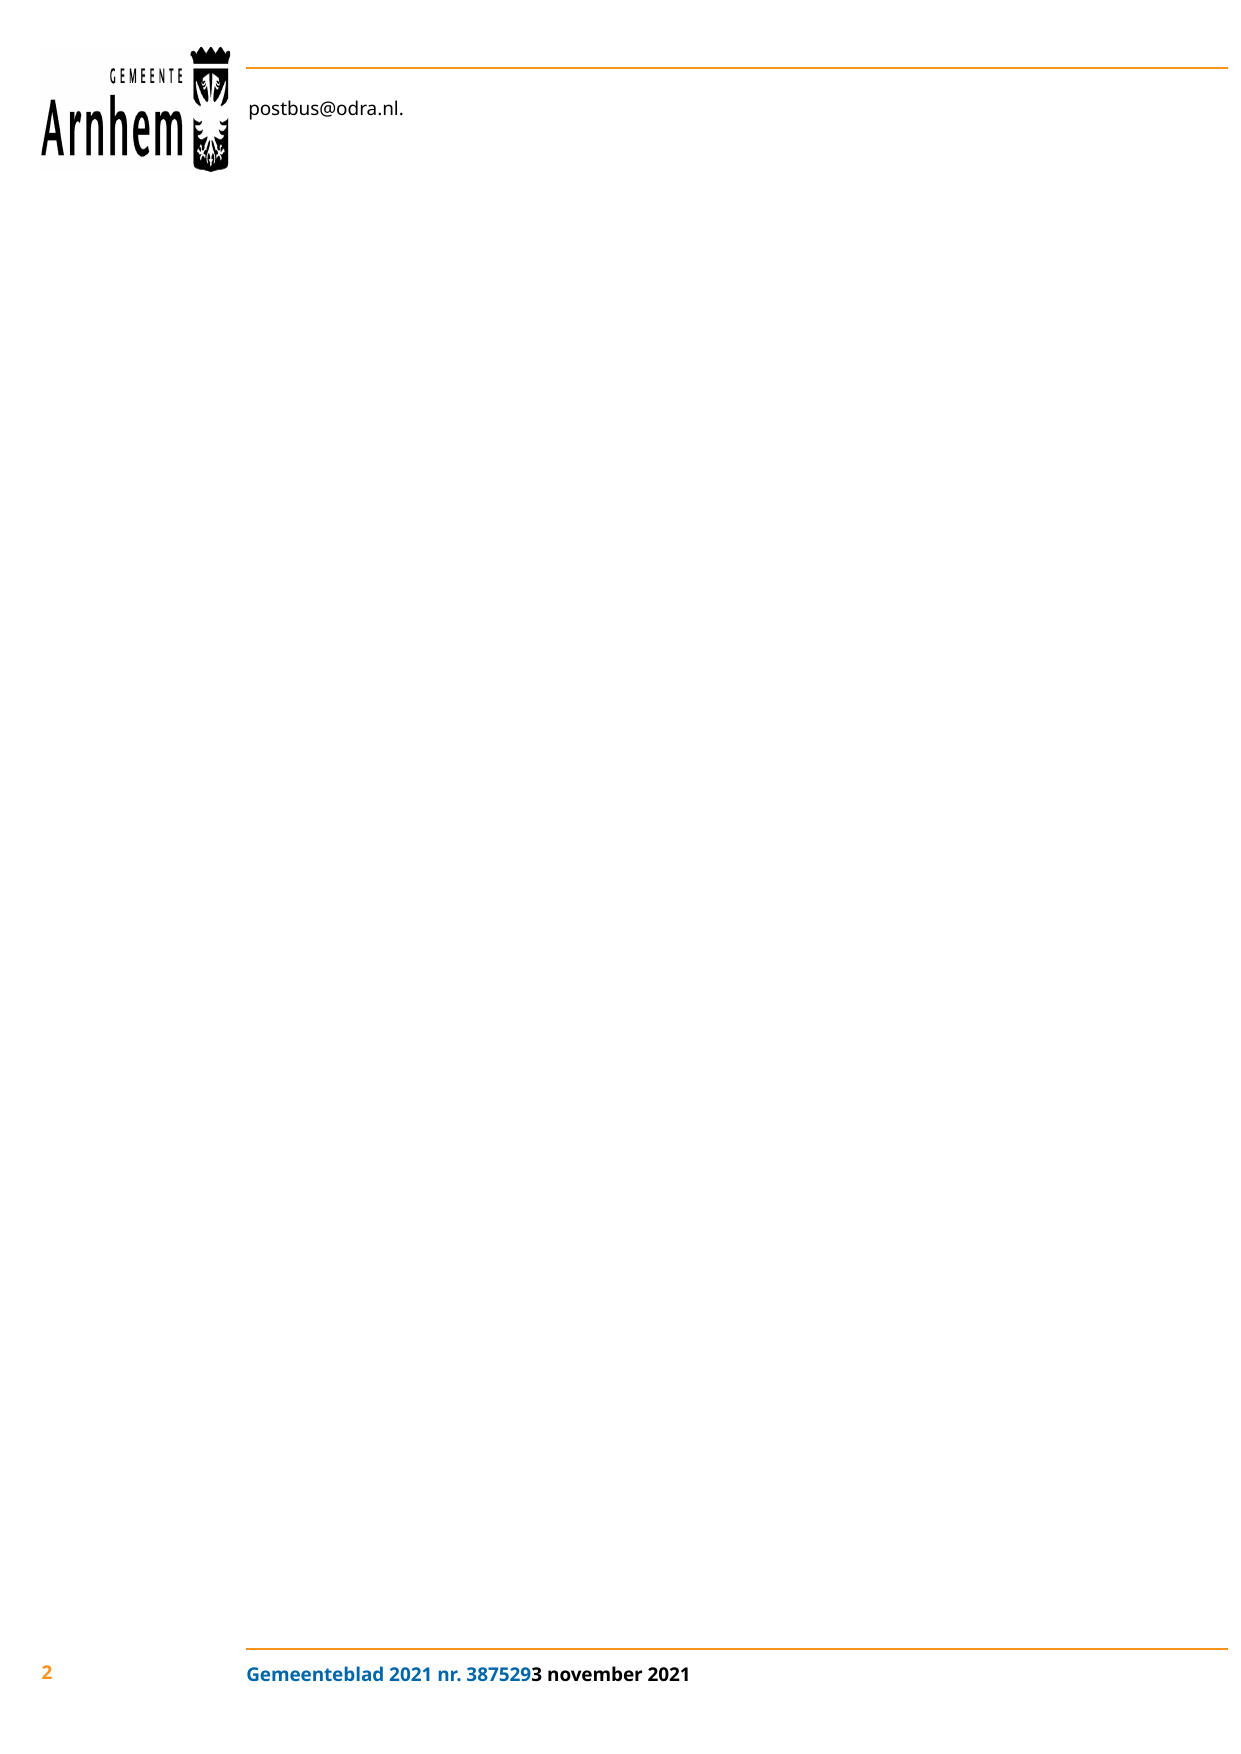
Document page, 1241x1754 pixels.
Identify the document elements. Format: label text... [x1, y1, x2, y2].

text postbus@odra.nl. [248, 95, 1152, 121]
picture [41, 47, 231, 172]
